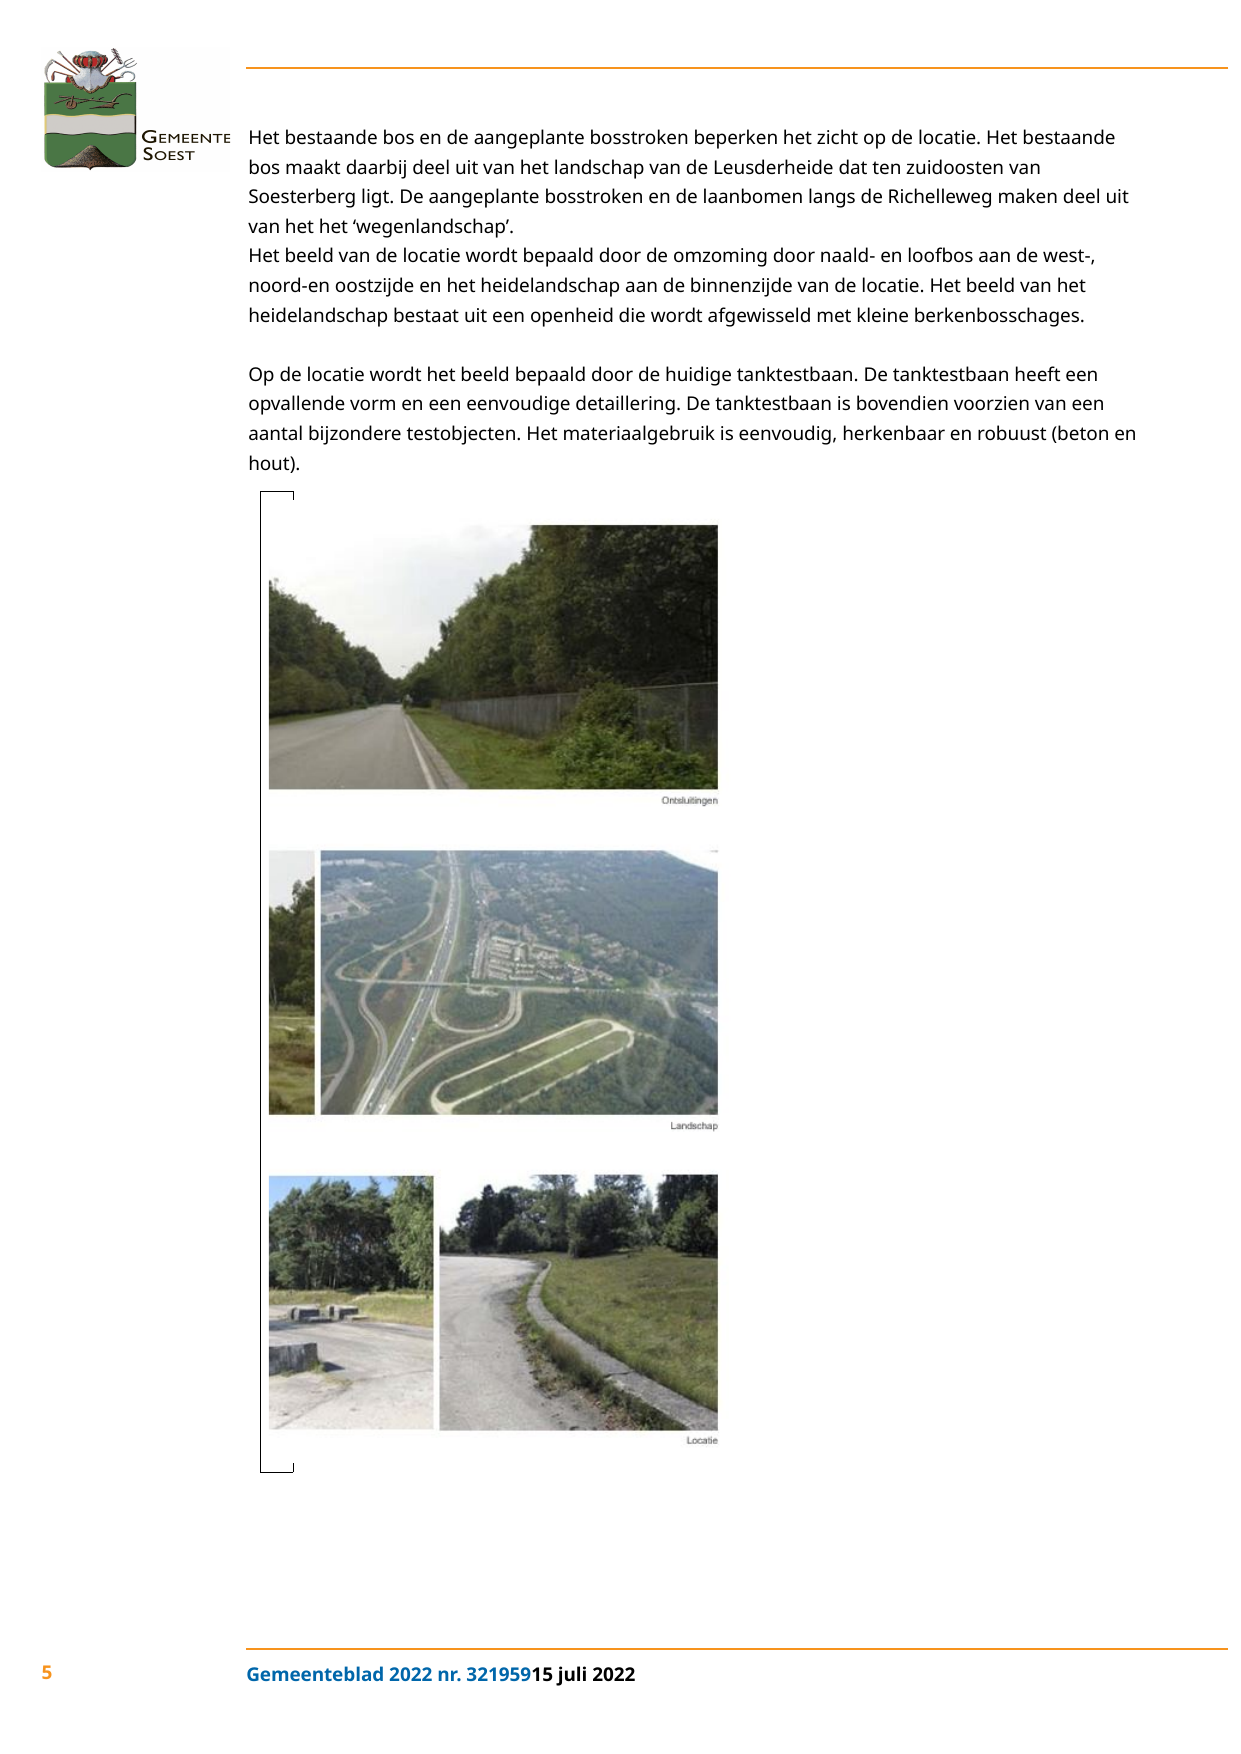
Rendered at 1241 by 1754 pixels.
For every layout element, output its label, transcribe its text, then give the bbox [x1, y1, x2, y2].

picture [41, 47, 231, 172]
picture [268, 500, 742, 1463]
text Het bestaande bos en de aangeplante bosstroken beperken het zicht op de locatie. Het bestaande bos maakt daarbij deel uit van het landschap van de Leusderheide dat ten zuidoosten van Soesterberg ligt. De aangeplante bosstroken en de laanbomen langs de Richelleweg maken deel uit van het het ‘wegenlandschap’. [248, 124, 1152, 239]
text Op de locatie wordt het beeld bepaald door de huidige tanktestbaan. De tanktestbaan heeft een opvallende vorm en een eenvoudige detaillering. De tanktestbaan is bovendien voorzien van een aantal bijzondere testobjecten. Het materiaalgebruik is eenvoudig, herkenbaar en robuust (beton en hout). [248, 361, 1152, 476]
text Het beeld van de locatie wordt bepaald door de omzoming door naald- en loofbos aan de west-, noord-en oostzijde en het heidelandschap aan de binnenzijde van de locatie. Het beeld van het heidelandschap bestaat uit een openheid die wordt afgewisseld met kleine berkenbosschages. [248, 243, 1152, 328]
